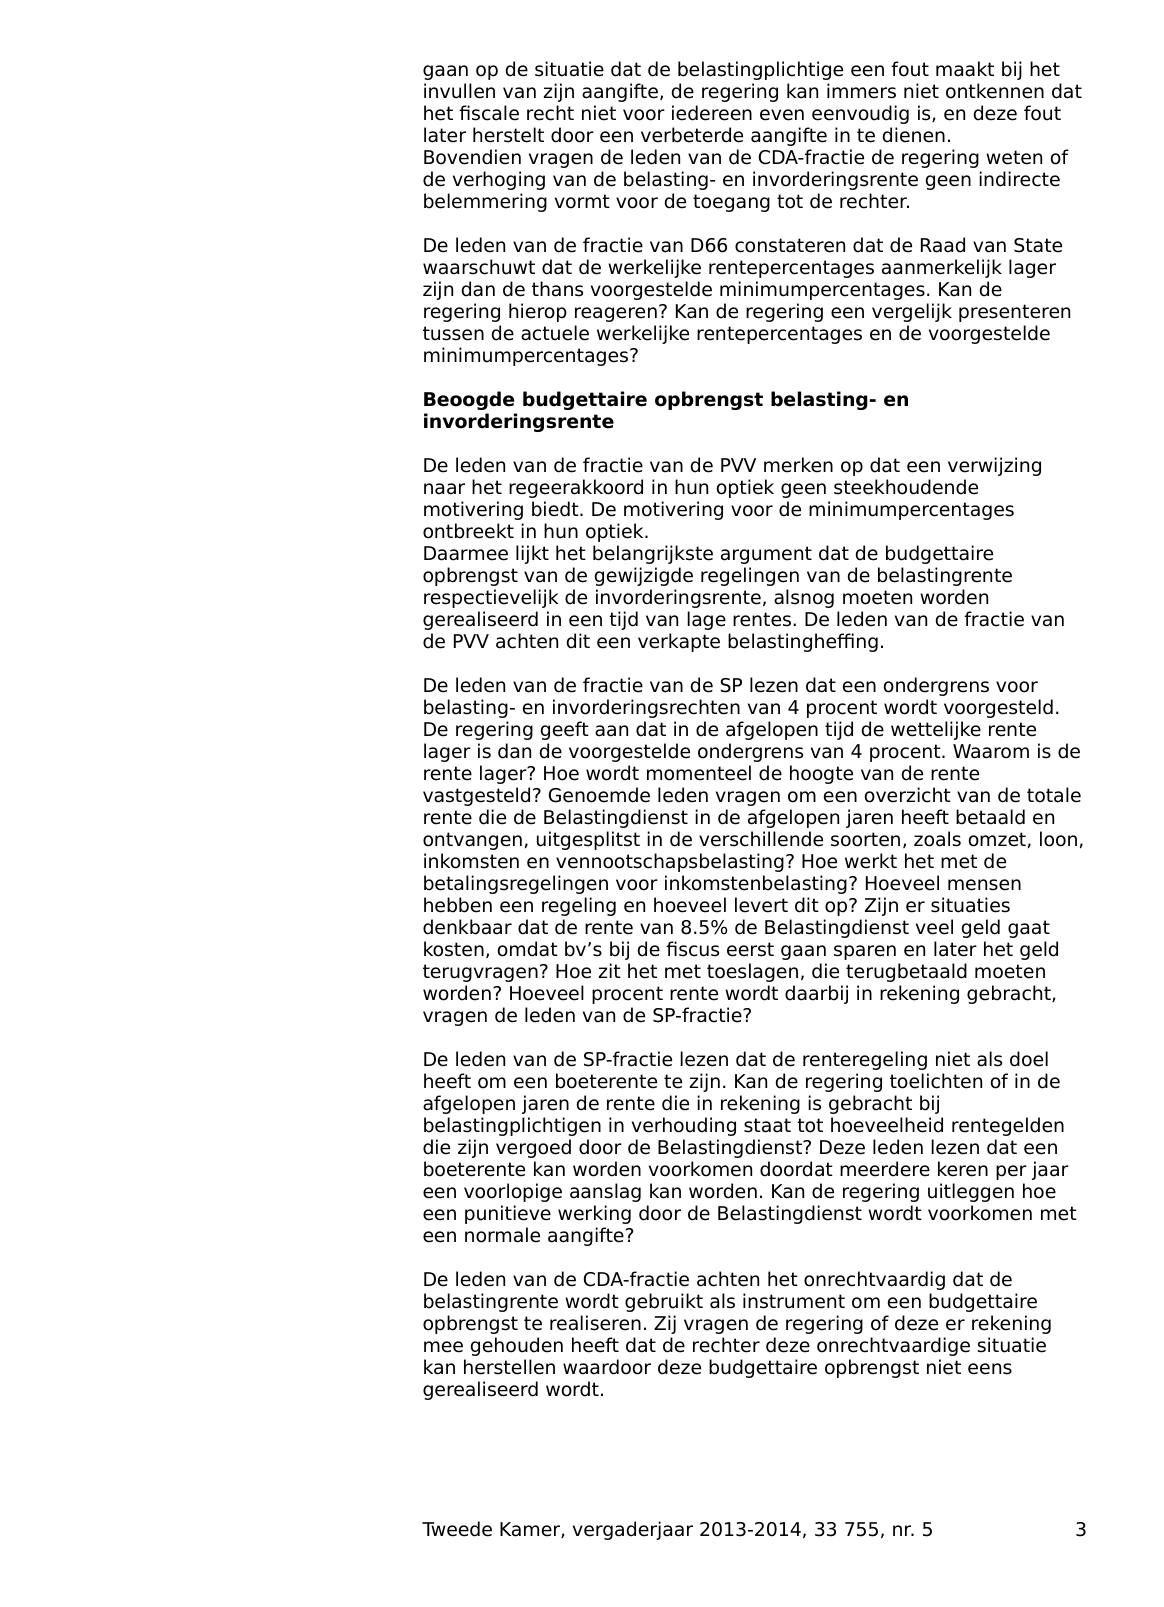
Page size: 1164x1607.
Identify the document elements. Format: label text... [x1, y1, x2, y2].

text gaan op de situatie dat de belastingplichtige een fout maakt bij het invullen van zijn aangifte, de regering kan immers niet ontkennen dat het fiscale recht niet voor iedereen even eenvoudig is, en deze fout later herstelt door een verbeterde aangifte in te dienen. [422, 59, 1087, 147]
text Bovendien vragen de leden van de CDA-fractie de regering weten of de verhoging van de belasting- en invorderingsrente geen indirecte belemmering vormt voor de toegang tot de rechter. [422, 147, 1087, 213]
text De leden van de CDA-fractie achten het onrechtvaardig dat de belastingrente wordt gebruikt als instrument om een budgettaire opbrengst te realiseren. Zij vragen de regering of deze er rekening mee gehouden heeft dat de rechter deze onrechtvaardige situatie kan herstellen waardoor deze budgettaire opbrengst niet eens gerealiseerd wordt. [422, 1269, 1087, 1401]
text De leden van de fractie van de SP lezen dat een ondergrens voor belasting- en invorderingsrechten van 4 procent wordt voorgesteld. De regering geeft aan dat in de afgelopen tijd de wettelijke rente lager is dan de voorgestelde ondergrens van 4 procent. Waarom is de rente lager? Hoe wordt momenteel de hoogte van de rente vastgesteld? Genoemde leden vragen om een overzicht van de totale rente die de Belastingdienst in de afgelopen jaren heeft betaald en ontvangen, uitgesplitst in de verschillende soorten, zoals omzet, loon, inkomsten en vennootschapsbelasting? Hoe werkt het met de betalingsregelingen voor inkomstenbelasting? Hoeveel mensen hebben een regeling en hoeveel levert dit op? Zijn er situaties denkbaar dat de rente van 8.5% de Belastingdienst veel geld gaat kosten, omdat bv’s bij de fiscus eerst gaan sparen en later het geld terugvragen? Hoe zit het met toeslagen, die terugbetaald moeten worden? Hoeveel procent rente wordt daarbij in rekening gebracht, vragen de leden van de SP-fractie? [422, 675, 1087, 1027]
text Daarmee lijkt het belangrijkste argument dat de budgettaire opbrengst van de gewijzigde regelingen van de belastingrente respectievelijk de invorderingsrente, alsnog moeten worden gerealiseerd in een tijd van lage rentes. De leden van de fractie van de PVV achten dit een verkapte belastingheffing. [422, 543, 1087, 653]
subtitle Beoogde budgettaire opbrengst belasting- en invorderingsrente [422, 389, 1087, 433]
text De leden van de fractie van D66 constateren dat de Raad van State waarschuwt dat de werkelijke rentepercentages aanmerkelijk lager zijn dan de thans voorgestelde minimumpercentages. Kan de regering hierop reageren? Kan de regering een vergelijk presenteren tussen de actuele werkelijke rentepercentages en de voorgestelde minimumpercentages? [422, 235, 1087, 367]
text De leden van de SP-fractie lezen dat de renteregeling niet als doel heeft om een boeterente te zijn. Kan de regering toelichten of in de afgelopen jaren de rente die in rekening is gebracht bij belastingplichtigen in verhouding staat tot hoeveelheid rentegelden die zijn vergoed door de Belastingdienst? Deze leden lezen dat een boeterente kan worden voorkomen doordat meerdere keren per jaar een voorlopige aanslag kan worden. Kan de regering uitleggen hoe een punitieve werking door de Belastingdienst wordt voorkomen met een normale aangifte? [422, 1049, 1087, 1247]
text De leden van de fractie van de PVV merken op dat een verwijzing naar het regeerakkoord in hun optiek geen steekhoudende motivering biedt. De motivering voor de minimumpercentages ontbreekt in hun optiek. [422, 455, 1087, 543]
